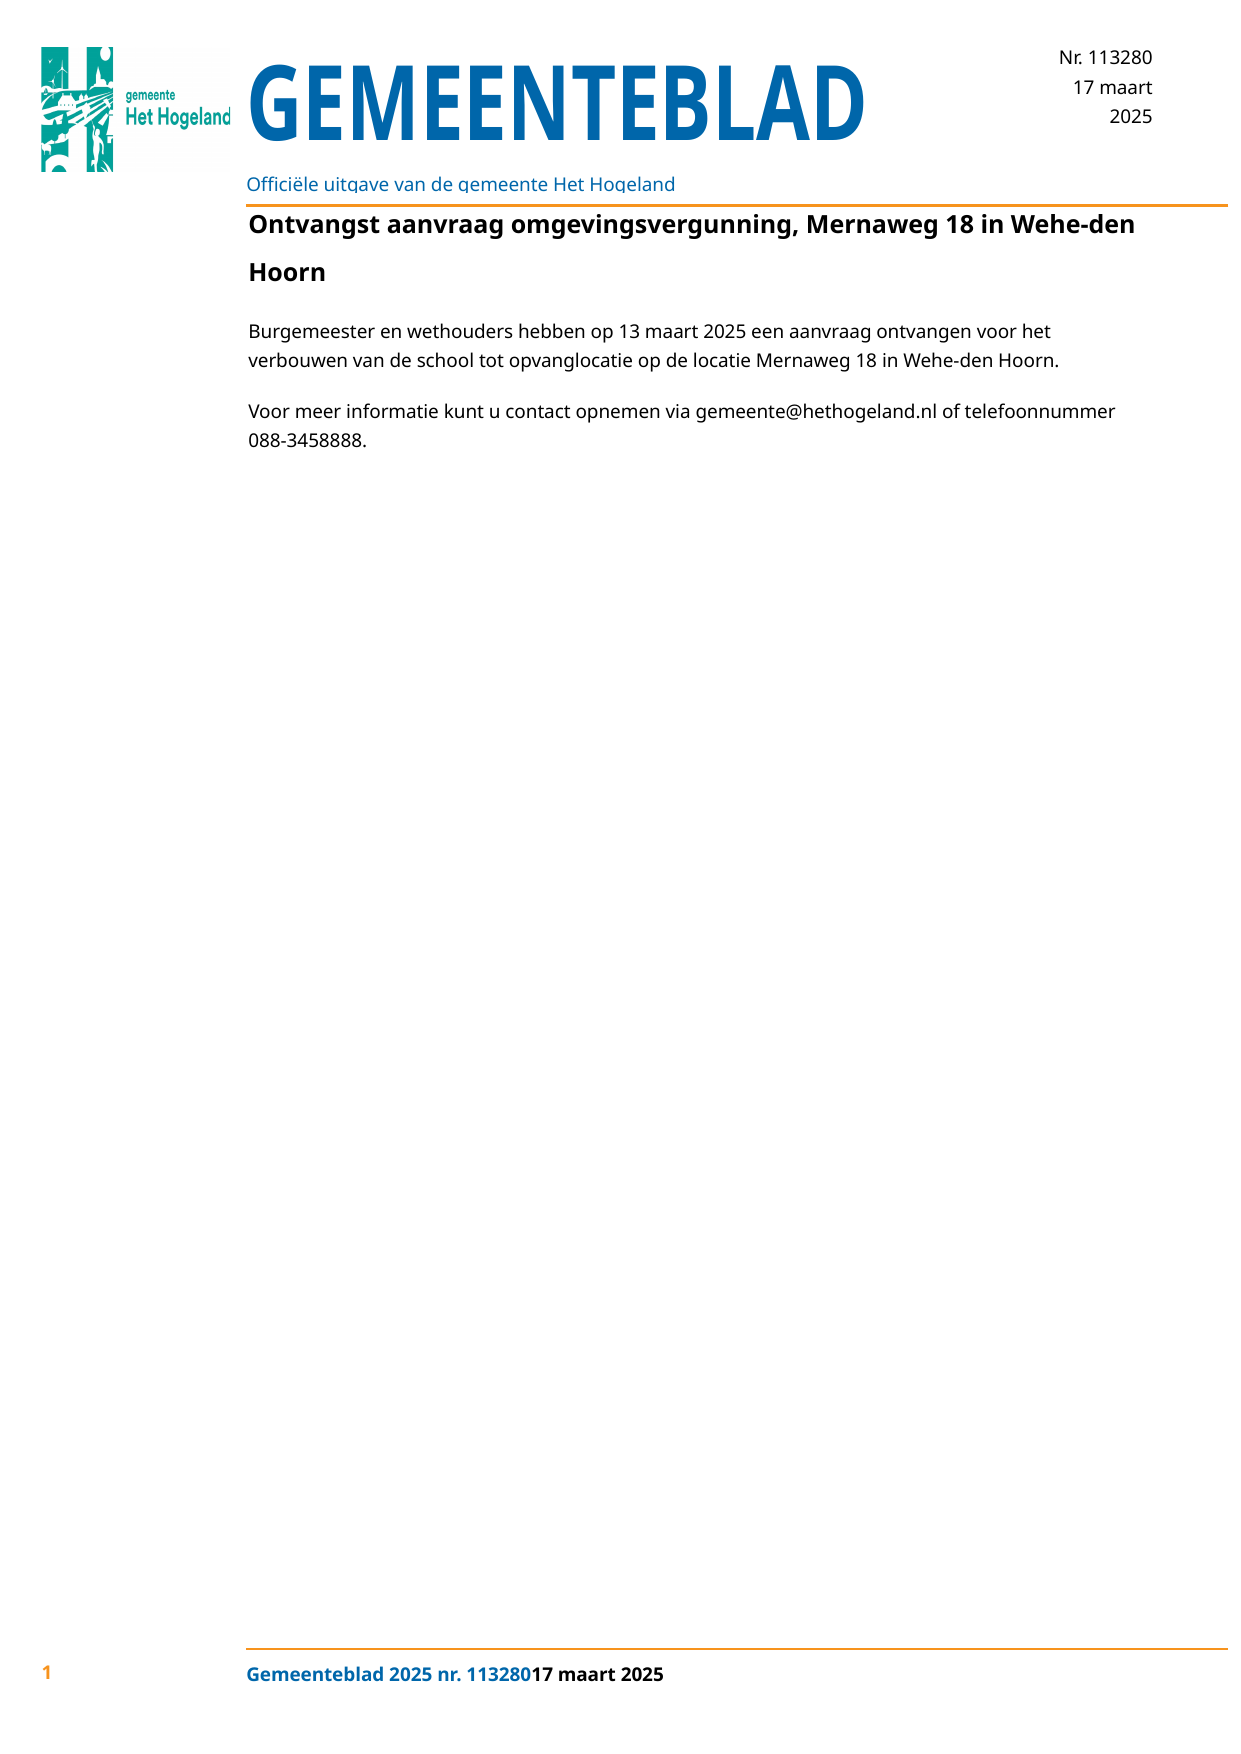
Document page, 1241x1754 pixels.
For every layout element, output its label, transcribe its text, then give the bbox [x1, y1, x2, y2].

picture [41, 47, 231, 172]
text Burgemeester en wethouders hebben op 13 maart 2025 een aanvraag ontvangen voor het verbouwen van de school tot opvanglocatie op de locatie Mernaweg 18 in Wehe-den Hoorn. [248, 318, 1152, 373]
text Voor meer informatie kunt u contact opnemen via gemeente@hethogeland.nl of telefoonnummer 088-3458888. [248, 398, 1152, 453]
text Ontvangst aanvraag omgevingsvergunning, Mernaweg 18 in Wehe-den Hoorn [248, 207, 1152, 288]
